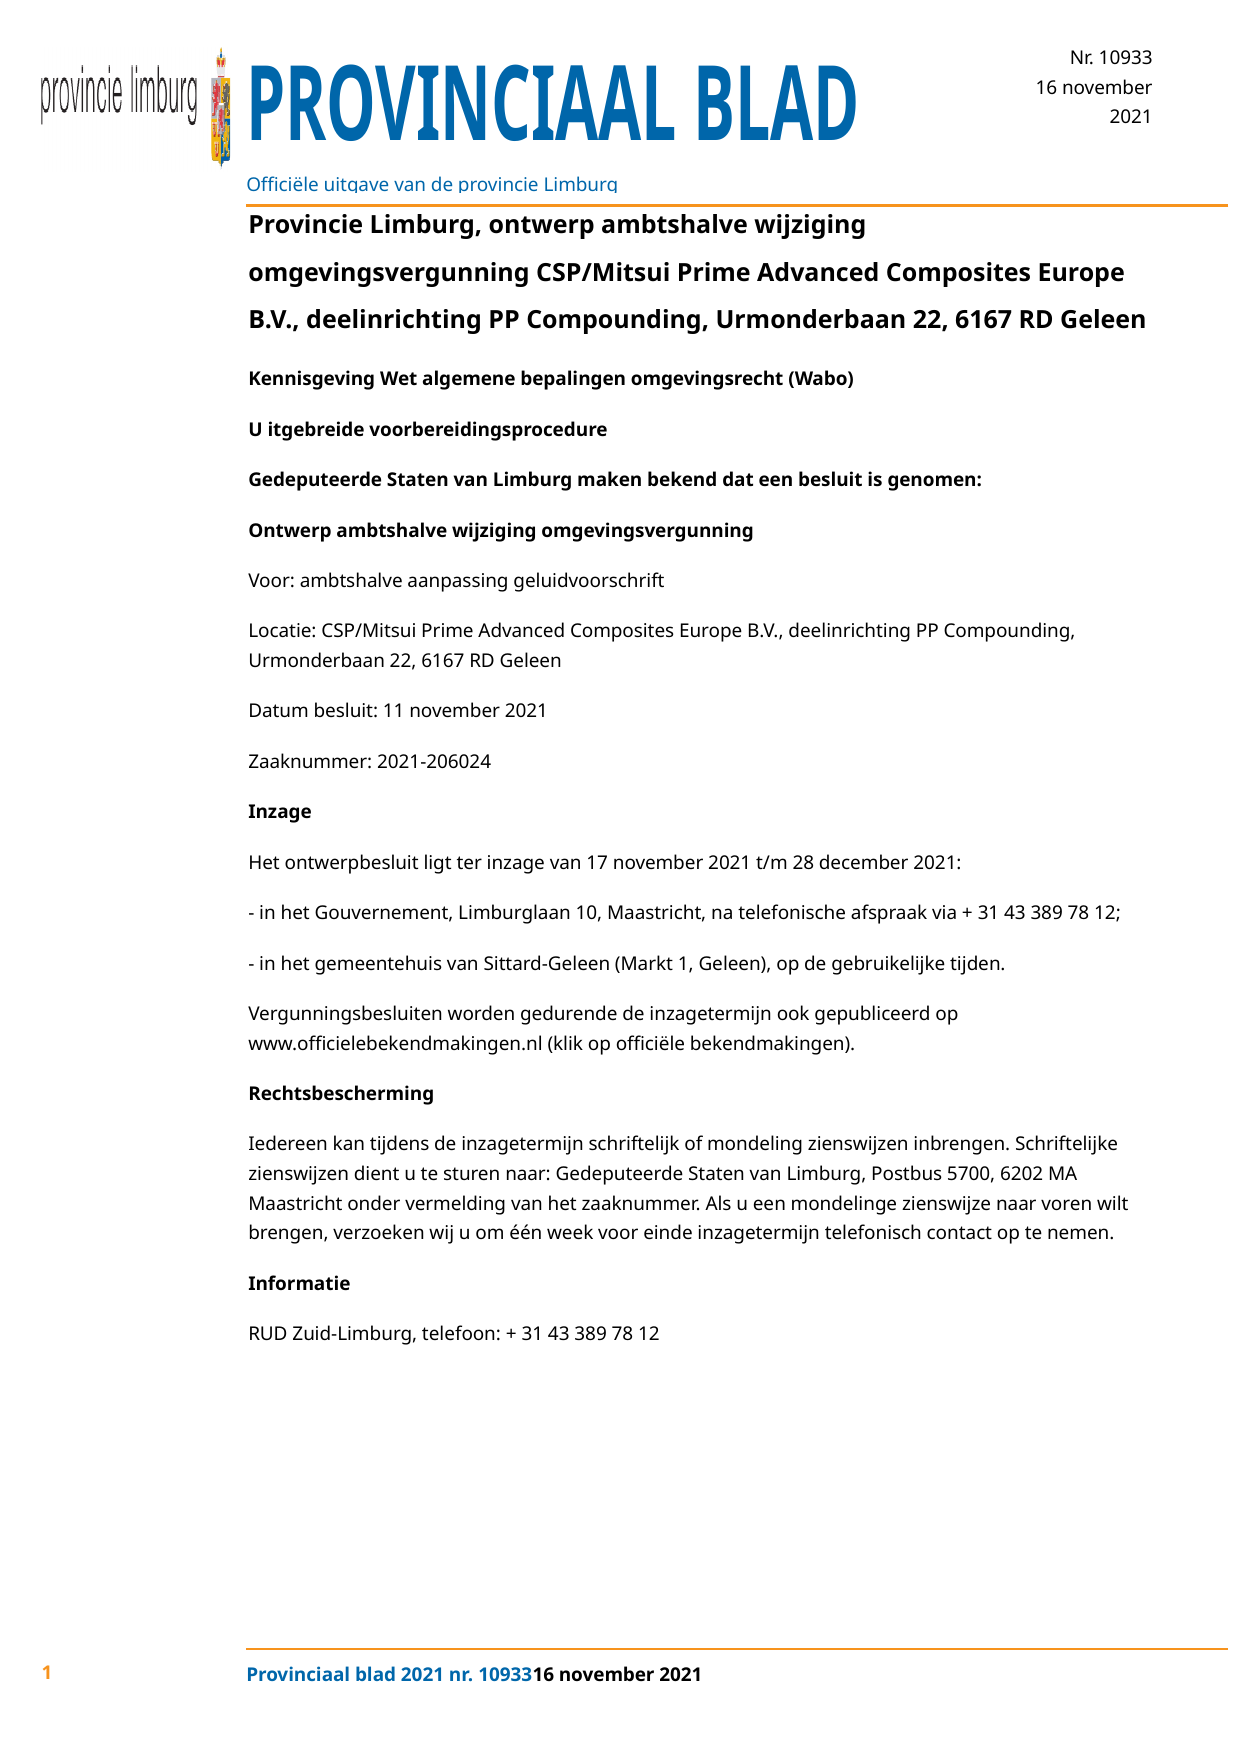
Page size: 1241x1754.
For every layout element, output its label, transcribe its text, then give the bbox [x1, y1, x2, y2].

text Ontwerp ambtshalve wijziging omgevingsvergunning [248, 517, 1152, 542]
text Zaaknummer: 2021-206024 [248, 748, 1152, 774]
text Iedereen kan tijdens de inzagetermijn schriftelijk of mondeling zienswijzen inbrengen. Schriftelijke zienswijzen dient u te sturen naar: Gedeputeerde Staten van Limburg, Postbus 5700, 6202 MA Maastricht onder vermelding van het zaaknummer. Als u een mondelinge zienswijze naar voren wilt brengen, verzoeken wij u om één week voor einde inzagetermijn telefonisch contact op te nemen. [248, 1131, 1152, 1245]
text Vergunningsbesluiten worden gedurende de inzagetermijn ook gepubliceerd op www.officielebekendmakingen.nl (klik op officiële bekendmakingen). [248, 1000, 1152, 1055]
text Het ontwerpbesluit ligt ter inzage van 17 november 2021 t/m 28 december 2021: [248, 849, 1152, 874]
text RUD Zuid-Limburg, telefoon: + 31 43 389 78 12 [248, 1320, 1152, 1346]
text Informatie [248, 1270, 1152, 1295]
text Rechtsbescherming [248, 1080, 1152, 1106]
text Gedeputeerde Staten van Limburg maken bekend dat een besluit is genomen: [248, 466, 1152, 492]
text - in het gemeentehuis van Sittard-Geleen (Markt 1, Geleen), op de gebruikelijke tijden. [248, 950, 1152, 975]
text - in het Gouvernement, Limburglaan 10, Maastricht, na telefonische afspraak via + 31 43 389 78 12; [248, 899, 1152, 925]
picture [41, 47, 231, 172]
text U itgebreide voorbereidingsprocedure [248, 416, 1152, 442]
text Inzage [248, 798, 1152, 824]
text Locatie: CSP/Mitsui Prime Advanced Composites Europe B.V., deelinrichting PP Compounding, Urmonderbaan 22, 6167 RD Geleen [248, 618, 1152, 673]
text Kennisgeving Wet algemene bepalingen omgevingsrecht (Wabo) [248, 366, 1152, 391]
text Voor: ambtshalve aanpassing geluidvoorschrift [248, 567, 1152, 593]
text Provincie Limburg, ontwerp ambtshalve wijziging omgevingsvergunning CSP/Mitsui Prime Advanced Composites Europe B.V., deelinrichting PP Compounding, Urmonderbaan 22, 6167 RD Geleen [248, 207, 1152, 336]
text Datum besluit: 11 november 2021 [248, 698, 1152, 723]
